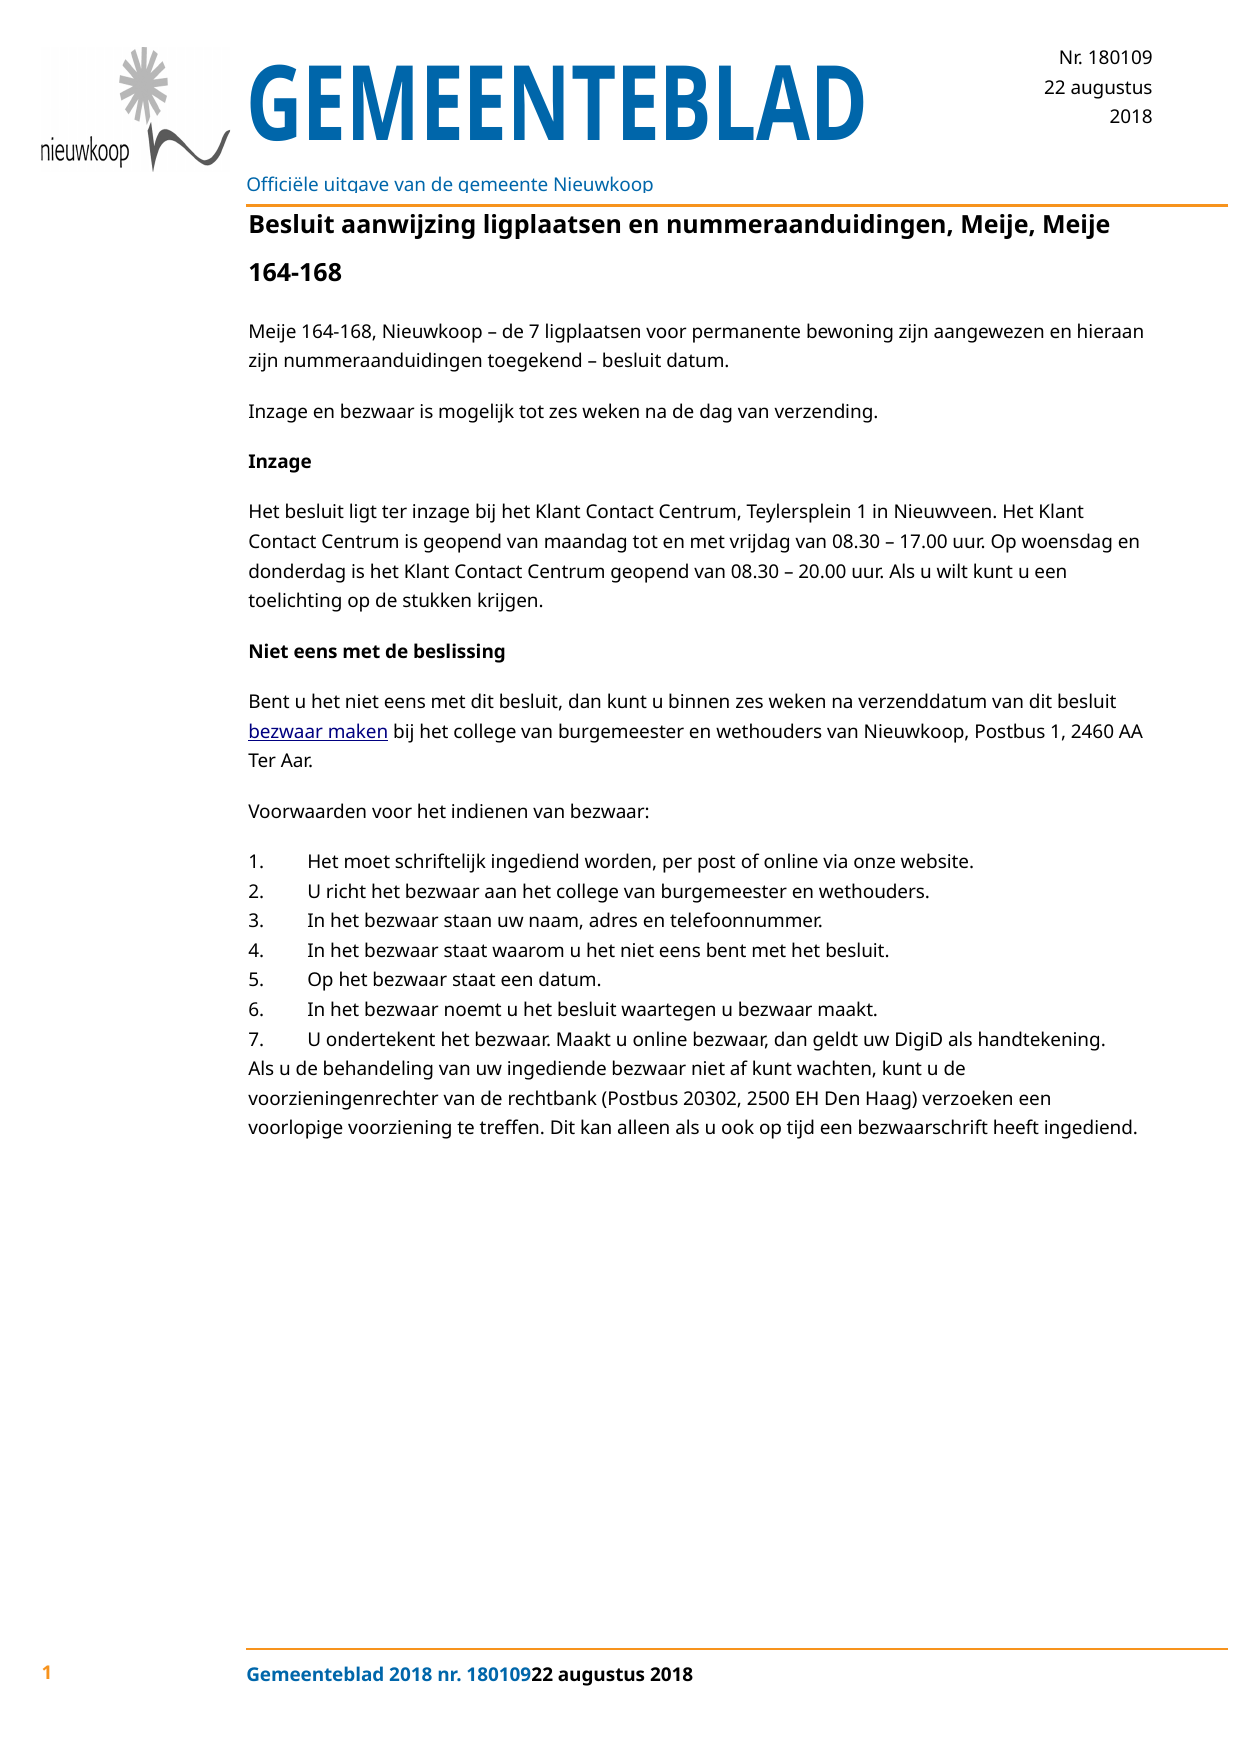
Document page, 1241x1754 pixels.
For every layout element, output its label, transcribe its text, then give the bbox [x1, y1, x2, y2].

text Het besluit ligt ter inzage bij het Klant Contact Centrum, Teylersplein 1 in Nieuwveen. Het Klant Contact Centrum is geopend van maandag tot en met vrijdag van 08.30 – 17.00 uur. Op woensdag en donderdag is het Klant Contact Centrum geopend van 08.30 – 20.00 uur. Als u wilt kunt u een toelichting op de stukken krijgen. [248, 499, 1152, 613]
text Als u de behandeling van uw ingediende bezwaar niet af kunt wachten, kunt u de voorzieningenrechter van de rechtbank (Postbus 20302, 2500 EH Den Haag) verzoeken een voorlopige voorziening te treffen. Dit kan alleen als u ook op tijd een bezwaarschrift heeft ingediend. [248, 1055, 1152, 1140]
list In het bezwaar staat waarom u het niet eens bent met het besluit. [248, 937, 1152, 963]
list Op het bezwaar staat een datum. [248, 967, 1152, 992]
picture [41, 47, 231, 172]
list U ondertekent het bezwaar. Maakt u online bezwaar, dan geldt uw DigiD als handtekening. [248, 1026, 1152, 1052]
list In het bezwaar staan uw naam, adres en telefoonnummer. [248, 907, 1152, 933]
text Inzage [248, 448, 1152, 474]
text Niet eens met de beslissing [248, 638, 1152, 664]
list Het moet schriftelijk ingediend worden, per post of online via onze website. [248, 848, 1152, 874]
text Voorwaarden voor het indienen van bezwaar: [248, 798, 1152, 824]
list In het bezwaar noemt u het besluit waartegen u bezwaar maakt. [248, 996, 1152, 1022]
text Meije 164-168, Nieuwkoop – de 7 ligplaatsen voor permanente bewoning zijn aangewezen en hieraan zijn nummeraanduidingen toegekend – besluit datum. [248, 318, 1152, 373]
list U richt het bezwaar aan het college van burgemeester en wethouders. [248, 878, 1152, 904]
text Bent u het niet eens met dit besluit, dan kunt u binnen zes weken na verzenddatum van dit besluit bezwaar maken bij het college van burgemeester en wethouders van Nieuwkoop, Postbus 1, 2460 AA Ter Aar. [248, 688, 1152, 773]
text Besluit aanwijzing ligplaatsen en nummeraanduidingen, Meije, Meije 164-168 [248, 207, 1152, 288]
text Inzage en bezwaar is mogelijk tot zes weken na de dag van verzending. [248, 398, 1152, 424]
